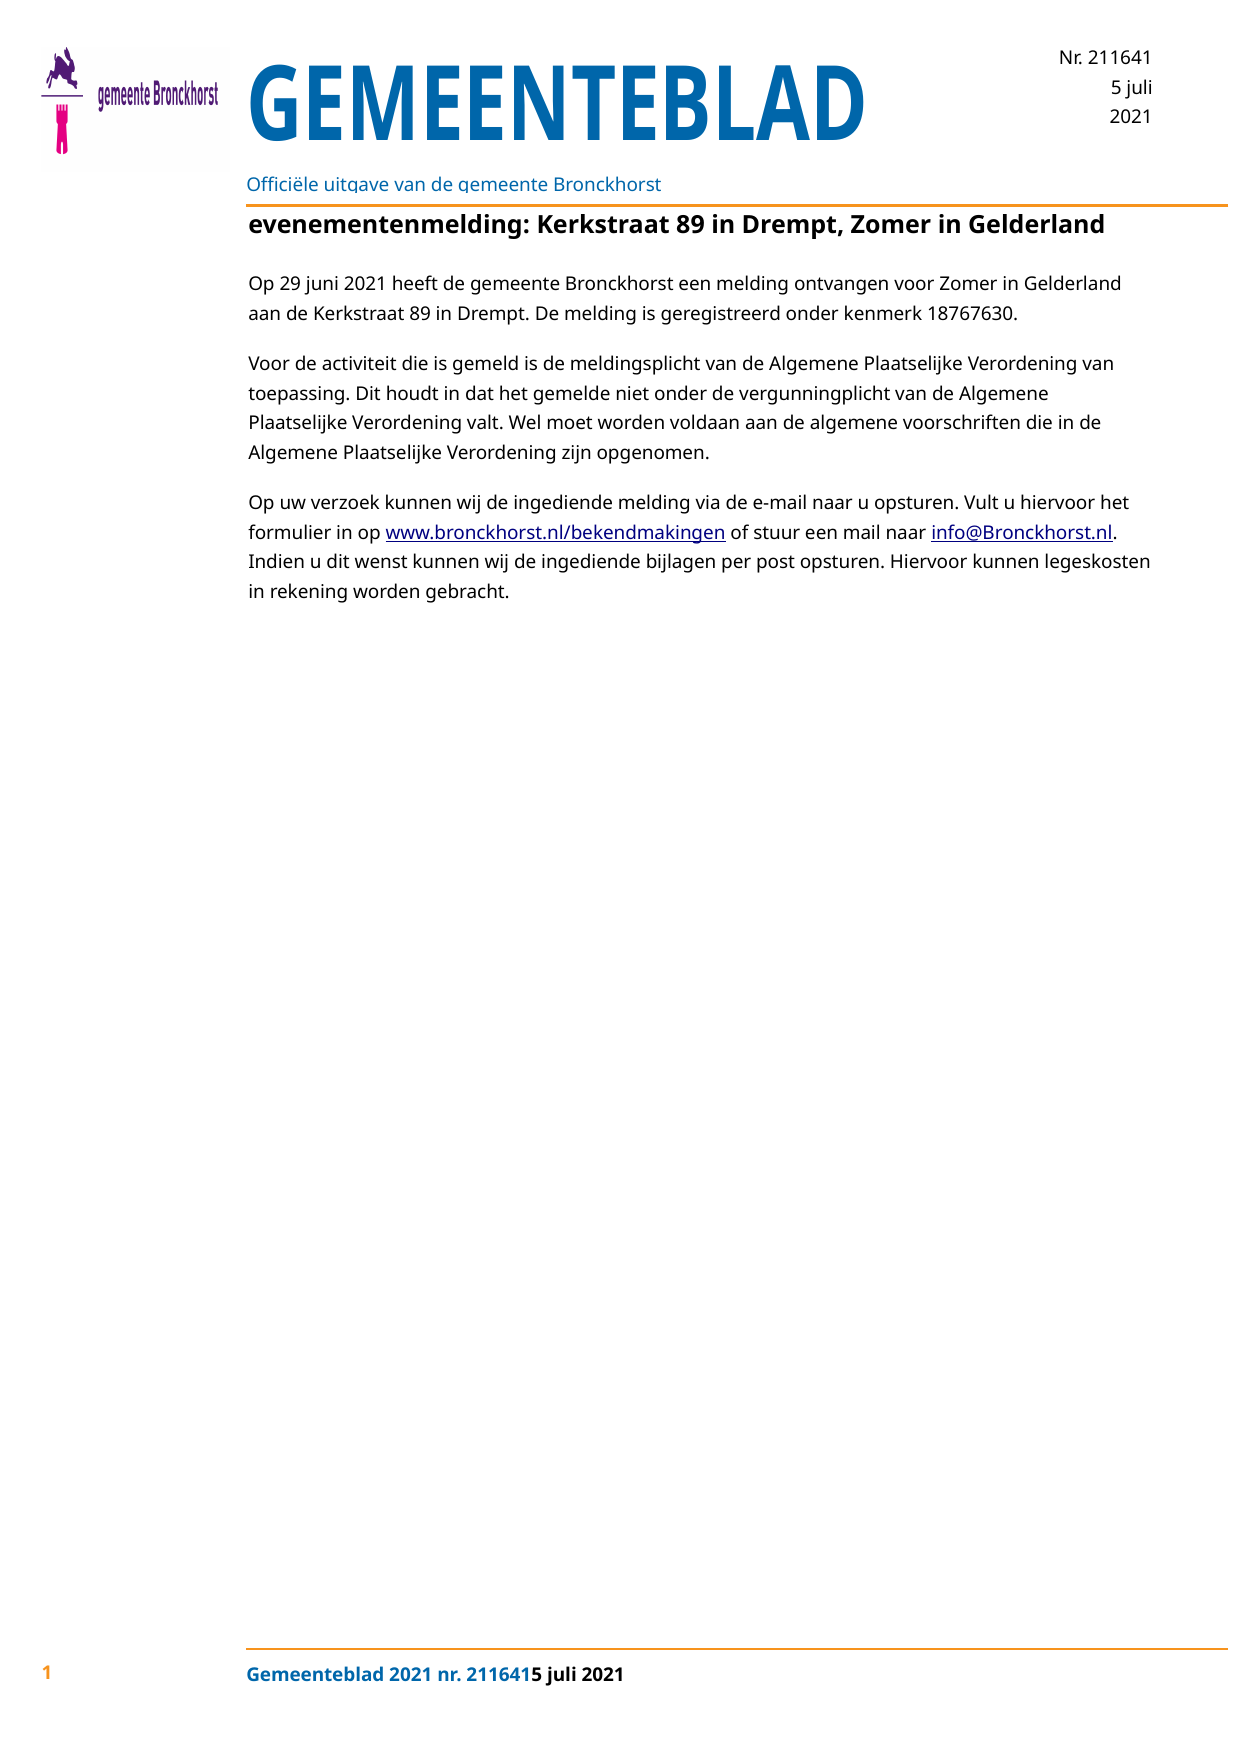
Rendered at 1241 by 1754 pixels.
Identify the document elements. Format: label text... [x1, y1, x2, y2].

text Op uw verzoek kunnen wij de ingediende melding via de e-mail naar u opsturen. Vult u hiervoor het formulier in op www.bronckhorst.nl/bekendmakingen of stuur een mail naar info@Bronckhorst.nl. Indien u dit wenst kunnen wij de ingediende bijlagen per post opsturen. Hiervoor kunnen legeskosten in rekening worden gebracht. [248, 489, 1152, 604]
text Voor de activiteit die is gemeld is de meldingsplicht van de Algemene Plaatselijke Verordening van toepassing. Dit houdt in dat het gemelde niet onder de vergunningplicht van de Algemene Plaatselijke Verordening valt. Wel moet worden voldaan aan de algemene voorschriften die in de Algemene Plaatselijke Verordening zijn opgenomen. [248, 350, 1152, 465]
text Op 29 juni 2021 heeft de gemeente Bronckhorst een melding ontvangen voor Zomer in Gelderland aan de Kerkstraat 89 in Drempt. De melding is geregistreerd onder kenmerk 18767630. [248, 270, 1152, 326]
text evenementenmelding: Kerkstraat 89 in Drempt, Zomer in Gelderland [248, 207, 1152, 241]
picture [41, 47, 231, 172]
